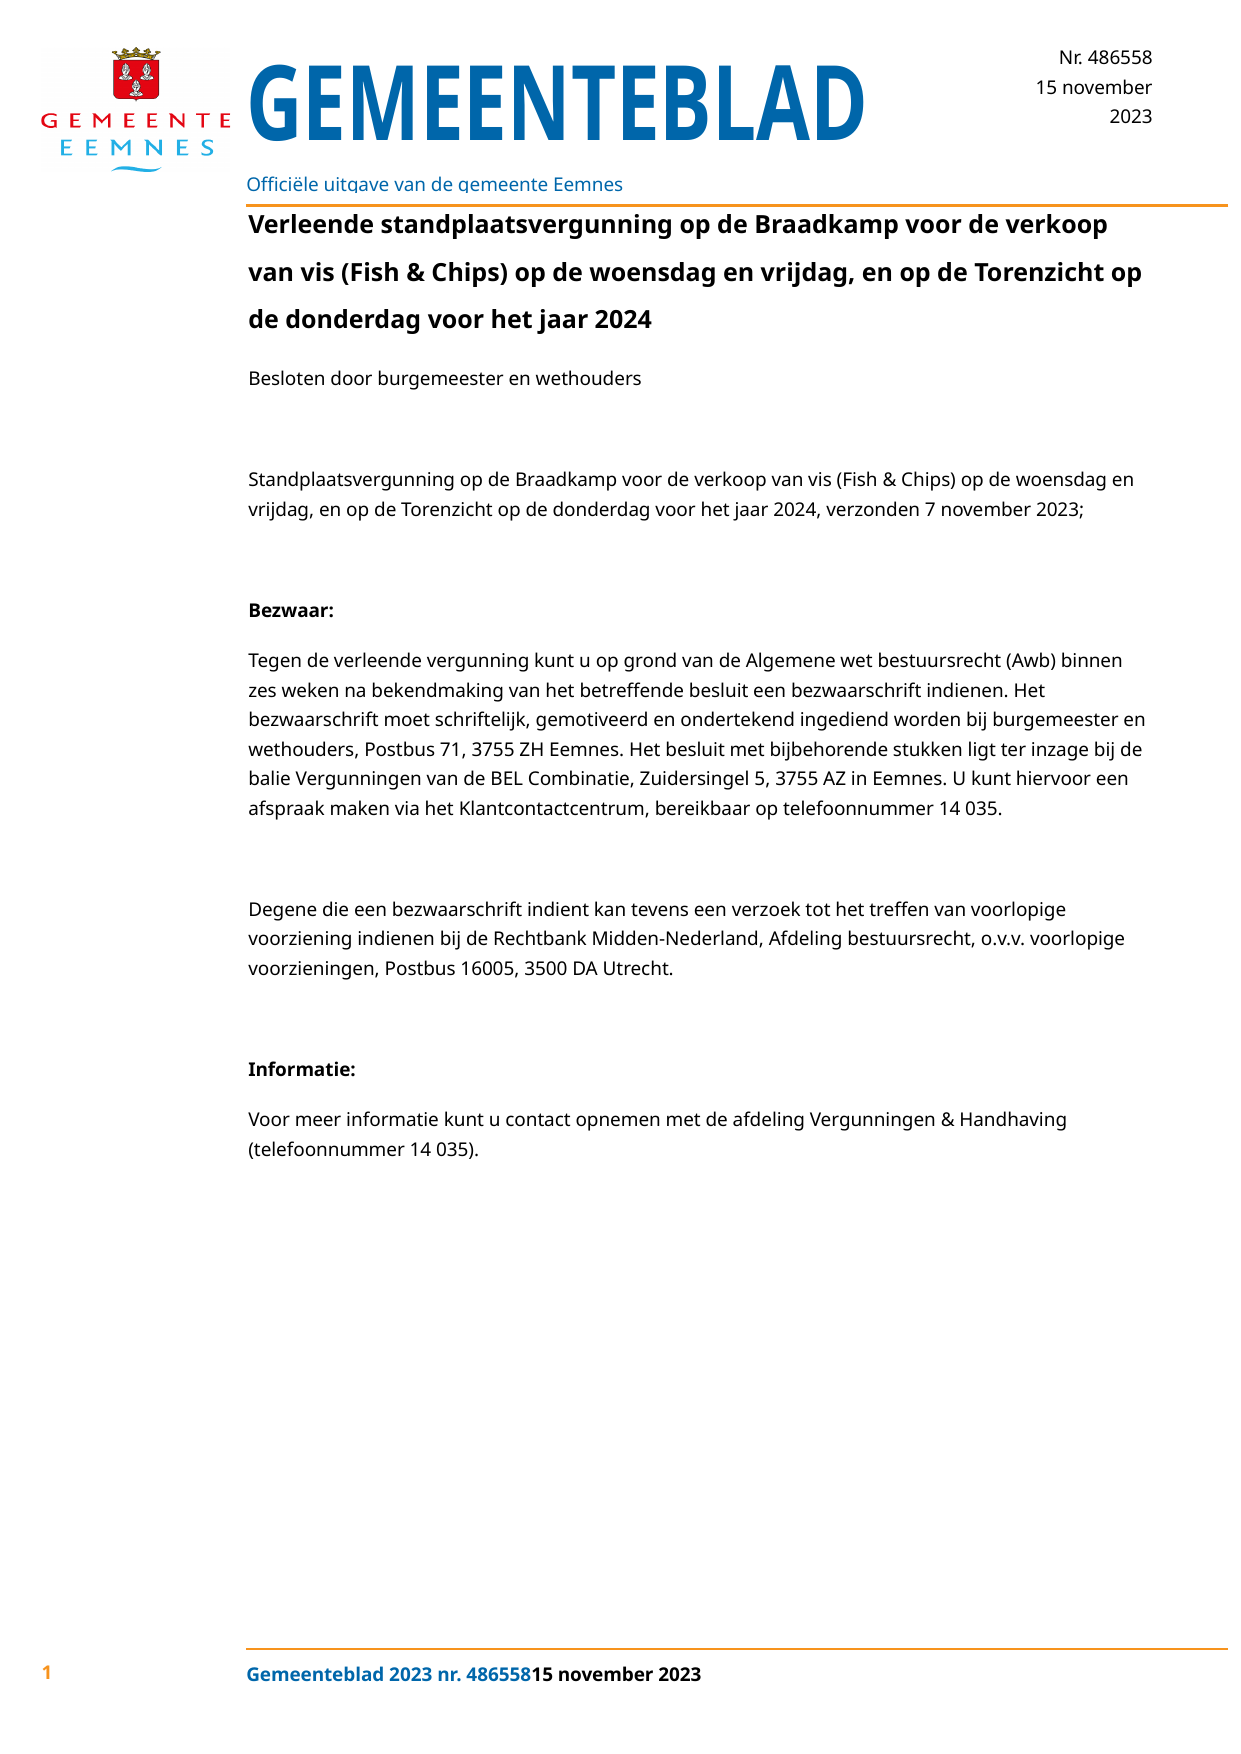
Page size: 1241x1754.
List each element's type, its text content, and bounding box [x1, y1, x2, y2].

picture [41, 47, 231, 172]
text Informatie: [248, 1056, 1152, 1082]
text Besloten door burgemeester en wethouders [248, 366, 1152, 391]
text Degene die een bezwaarschrift indient kan tevens een verzoek tot het treffen van voorlopige voorziening indienen bij de Rechtbank Midden-Nederland, Afdeling bestuursrecht, o.v.v. voorlopige voorzieningen, Postbus 16005, 3500 DA Utrecht. [248, 896, 1152, 981]
text Voor meer informatie kunt u contact opnemen met de afdeling Vergunningen & Handhaving (telefoonnummer 14 035). [248, 1106, 1152, 1162]
text Verleende standplaatsvergunning op de Braadkamp voor de verkoop van vis (Fish & Chips) op de woensdag en vrijdag, en op de Torenzicht op de donderdag voor het jaar 2024 [248, 207, 1152, 336]
text Tegen de verleende vergunning kunt u op grond van de Algemene wet bestuursrecht (Awb) binnen zes weken na bekendmaking van het betreffende besluit een bezwaarschrift indienen. Het bezwaarschrift moet schriftelijk, gemotiveerd en ondertekend ingediend worden bij burgemeester en wethouders, Postbus 71, 3755 ZH Eemnes. Het besluit met bijbehorende stukken ligt ter inzage bij de balie Vergunningen van de BEL Combinatie, Zuidersingel 5, 3755 AZ in Eemnes. U kunt hiervoor een afspraak maken via het Klantcontactcentrum, bereikbaar op telefoonnummer 14 035. [248, 647, 1152, 821]
text Bezwaar: [248, 597, 1152, 622]
text Standplaatsvergunning op de Braadkamp voor de verkoop van vis (Fish & Chips) op de woensdag en vrijdag, en op de Torenzicht op de donderdag voor het jaar 2024, verzonden 7 november 2023; [248, 466, 1152, 522]
